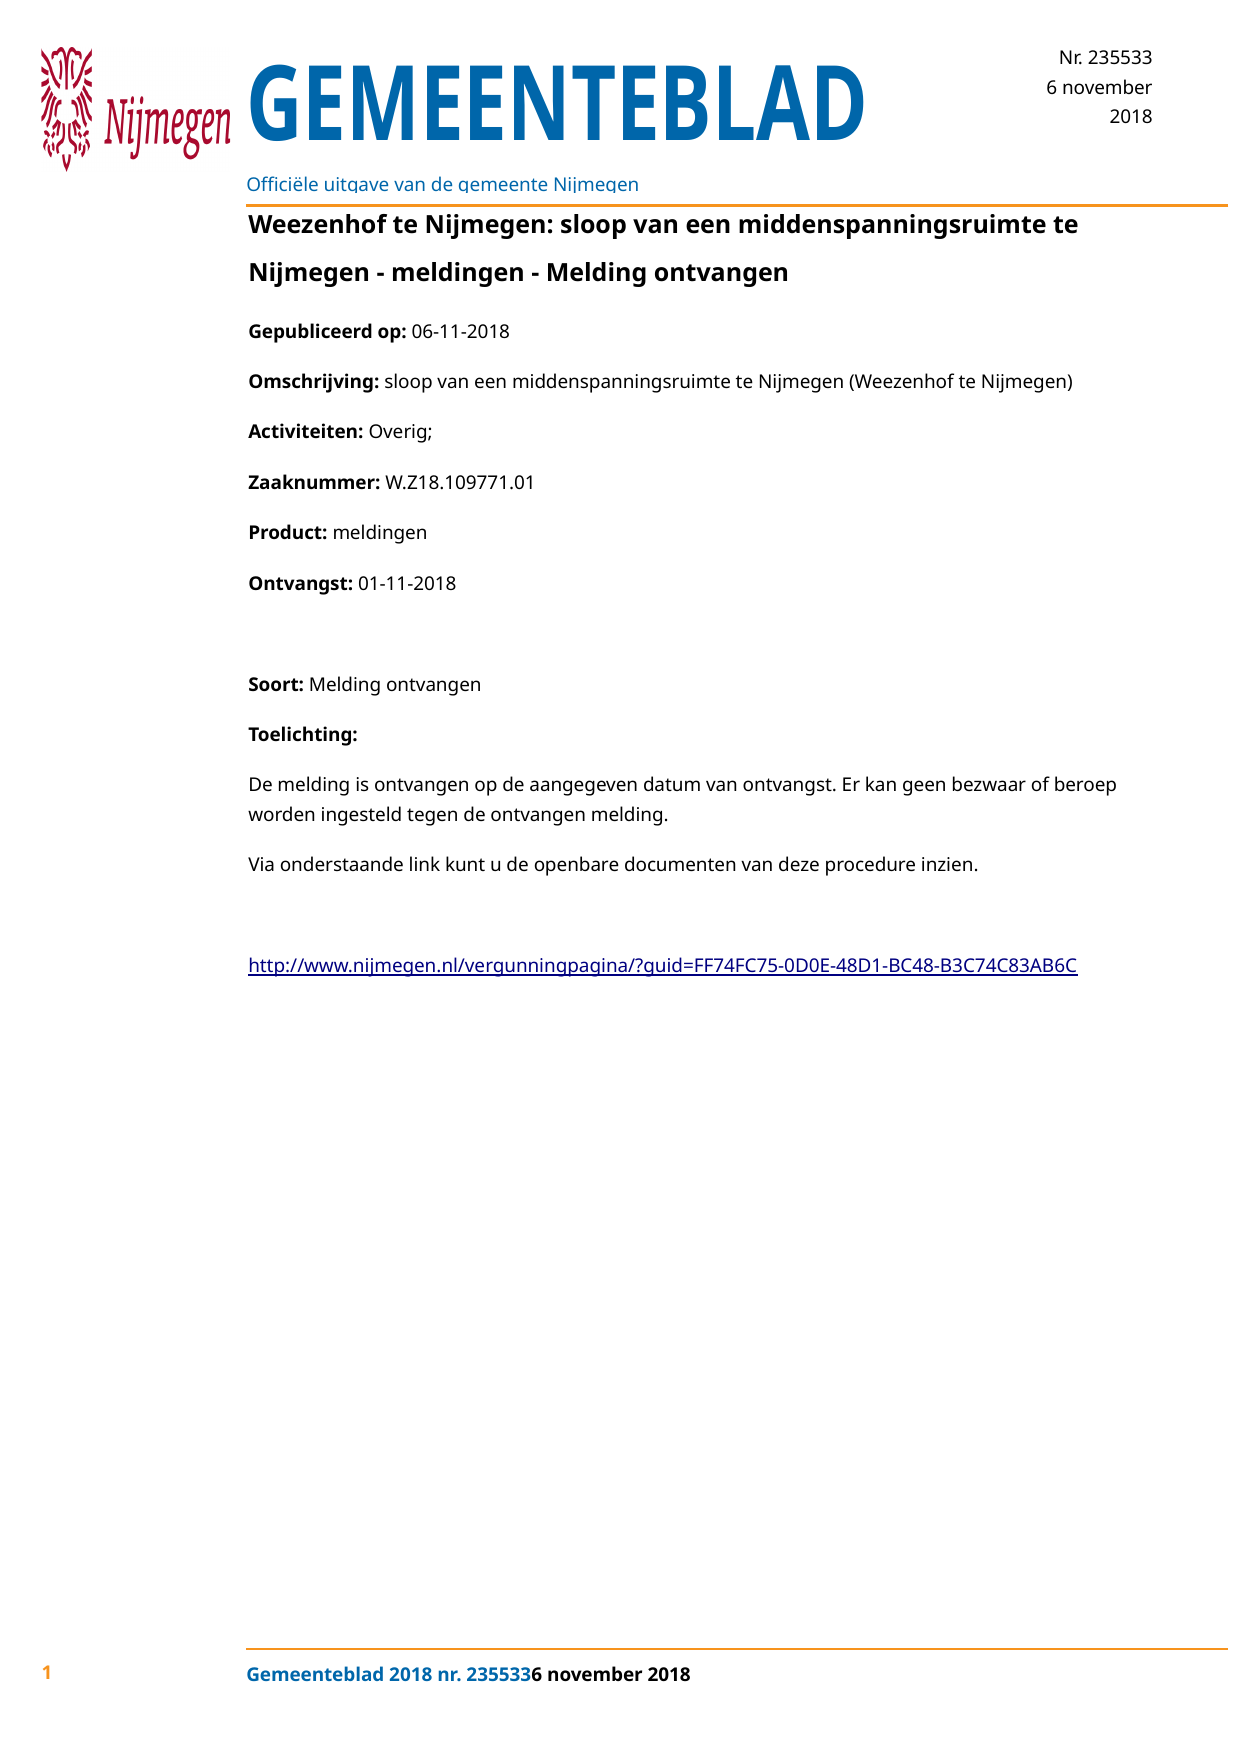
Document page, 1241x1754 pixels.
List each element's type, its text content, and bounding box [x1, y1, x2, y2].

text Activiteiten: Overig; [248, 419, 1152, 444]
text Ontvangst: 01-11-2018 [248, 570, 1152, 596]
text De melding is ontvangen op de aangegeven datum van ontvangst. Er kan geen bezwaar of beroep worden ingesteld tegen de ontvangen melding. [248, 772, 1152, 827]
text Product: meldingen [248, 519, 1152, 545]
text Gepubliceerd op: 06-11-2018 [248, 318, 1152, 344]
text Via onderstaande link kunt u de openbare documenten van deze procedure inzien. [248, 852, 1152, 877]
text Omschrijving: sloop van een middenspanningsruimte te Nijmegen (Weezenhof te Nijmegen) [248, 368, 1152, 394]
text Weezenhof te Nijmegen: sloop van een middenspanningsruimte te Nijmegen - meldingen - Melding ontvangen [248, 207, 1152, 288]
text Zaaknummer: W.Z18.109771.01 [248, 469, 1152, 495]
text Toelichting: [248, 721, 1152, 747]
picture [41, 47, 231, 172]
text Soort: Melding ontvangen [248, 671, 1152, 697]
text http://www.nijmegen.nl/vergunningpagina/?guid=FF74FC75-0D0E-48D1-BC48-B3C74C83AB6C [248, 952, 1152, 978]
